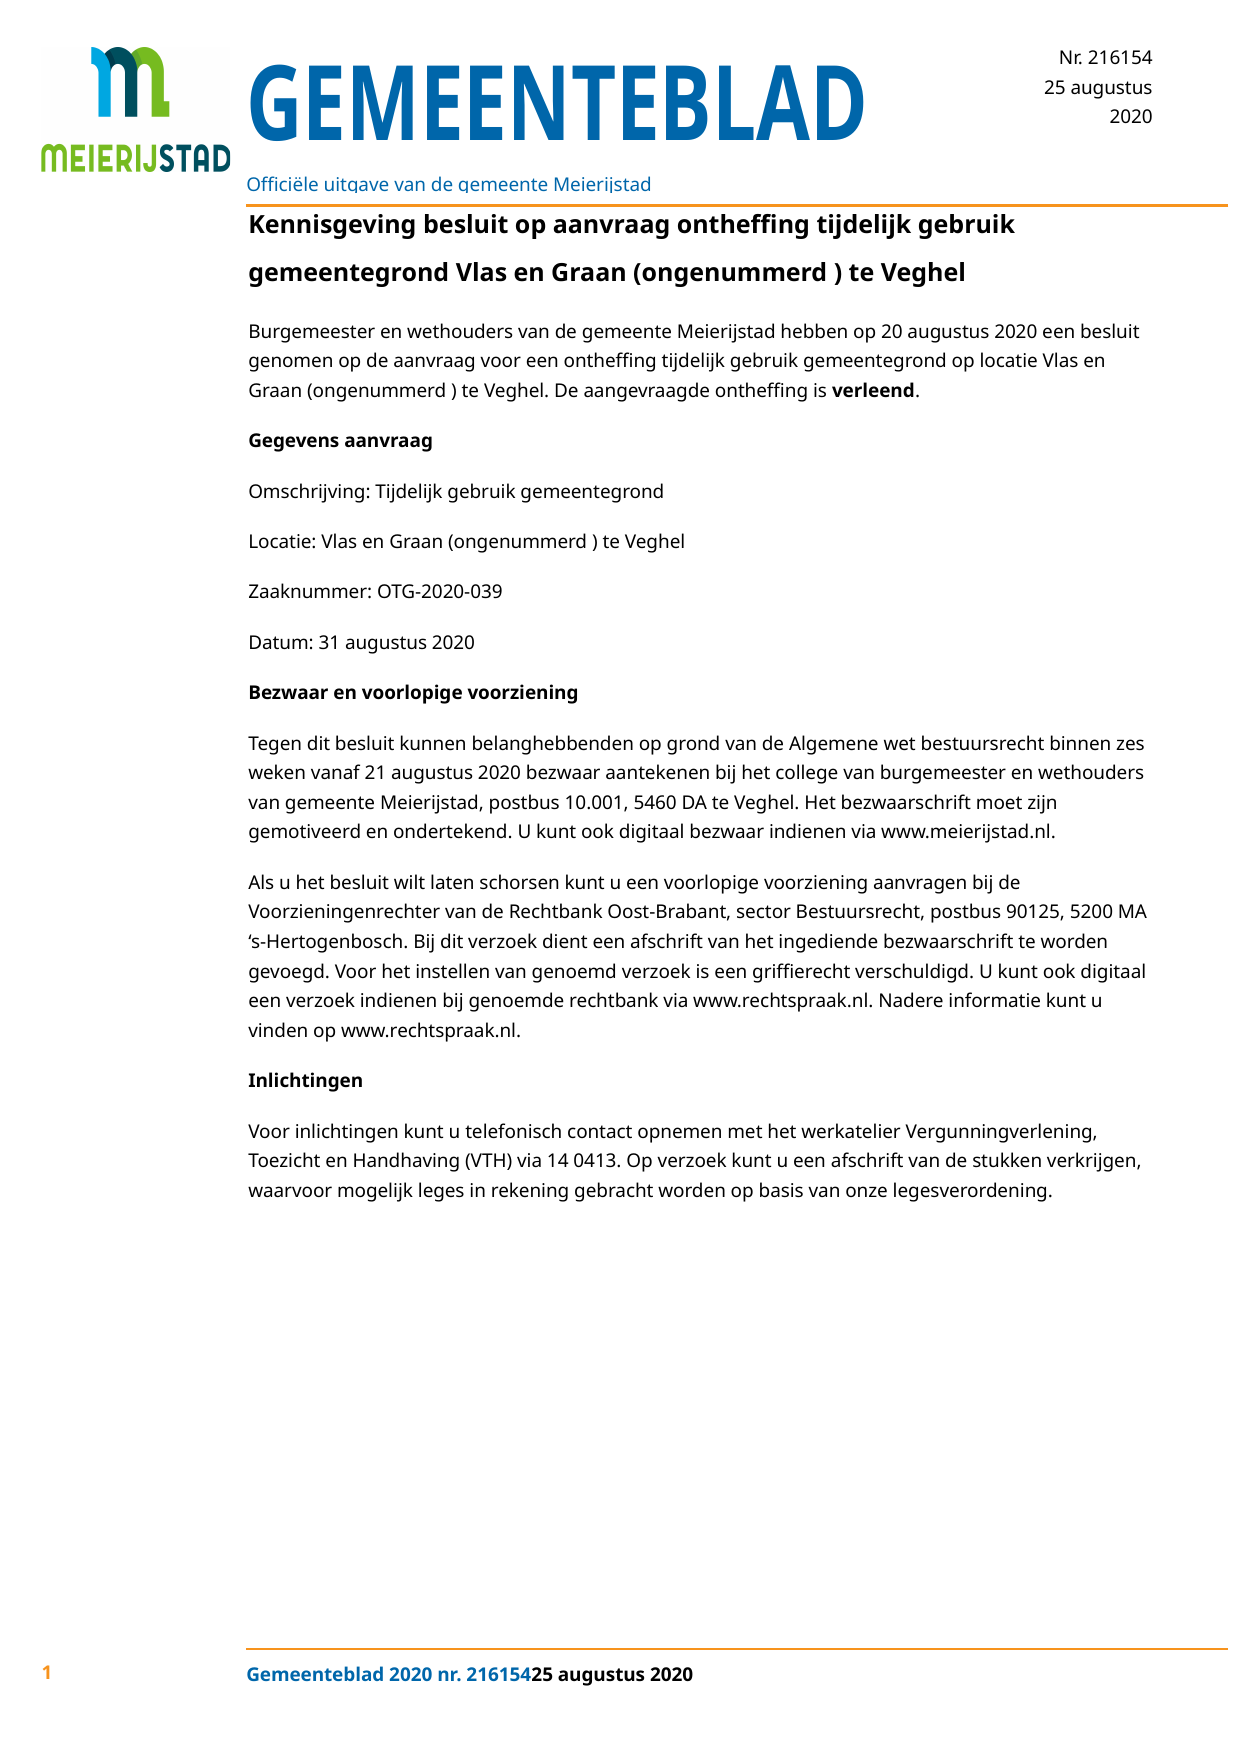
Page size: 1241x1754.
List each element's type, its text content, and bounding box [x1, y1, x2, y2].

text Gegevens aanvraag [248, 427, 1152, 453]
text Voor inlichtingen kunt u telefonisch contact opnemen met het werkatelier Vergunningverlening, Toezicht en Handhaving (VTH) via 14 0413. Op verzoek kunt u een afschrift van de stukken verkrijgen, waarvoor mogelijk leges in rekening gebracht worden op basis van onze legesverordening. [248, 1118, 1152, 1203]
text Datum: 31 augustus 2020 [248, 629, 1152, 655]
text Zaaknummer: OTG-2020-039 [248, 579, 1152, 604]
picture [41, 47, 231, 172]
text Omschrijving: Tijdelijk gebruik gemeentegrond [248, 478, 1152, 504]
text Locatie: Vlas en Graan (ongenummerd ) te Veghel [248, 528, 1152, 554]
text Burgemeester en wethouders van de gemeente Meierijstad hebben op 20 augustus 2020 een besluit genomen op de aanvraag voor een ontheffing tijdelijk gebruik gemeentegrond op locatie Vlas en Graan (ongenummerd ) te Veghel. De aangevraagde ontheffing is verleend. [248, 318, 1152, 403]
text Als u het besluit wilt laten schorsen kunt u een voorlopige voorziening aanvragen bij de Voorzieningenrechter van de Rechtbank Oost-Brabant, sector Bestuursrecht, postbus 90125, 5200 MA ‘s-Hertogenbosch. Bij dit verzoek dient een afschrift van het ingediende bezwaarschrift te worden gevoegd. Voor het instellen van genoemd verzoek is een griffierecht verschuldigd. U kunt ook digitaal een verzoek indienen bij genoemde rechtbank via www.rechtspraak.nl. Nadere informatie kunt u vinden op www.rechtspraak.nl. [248, 869, 1152, 1043]
text Bezwaar en voorlopige voorziening [248, 679, 1152, 705]
text Kennisgeving besluit op aanvraag ontheffing tijdelijk gebruik gemeentegrond Vlas en Graan (ongenummerd ) te Veghel [248, 207, 1152, 288]
text Inlichtingen [248, 1067, 1152, 1093]
text Tegen dit besluit kunnen belanghebbenden op grond van de Algemene wet bestuursrecht binnen zes weken vanaf 21 augustus 2020 bezwaar aantekenen bij het college van burgemeester en wethouders van gemeente Meierijstad, postbus 10.001, 5460 DA te Veghel. Het bezwaarschrift moet zijn gemotiveerd en ondertekend. U kunt ook digitaal bezwaar indienen via www.meierijstad.nl. [248, 730, 1152, 844]
